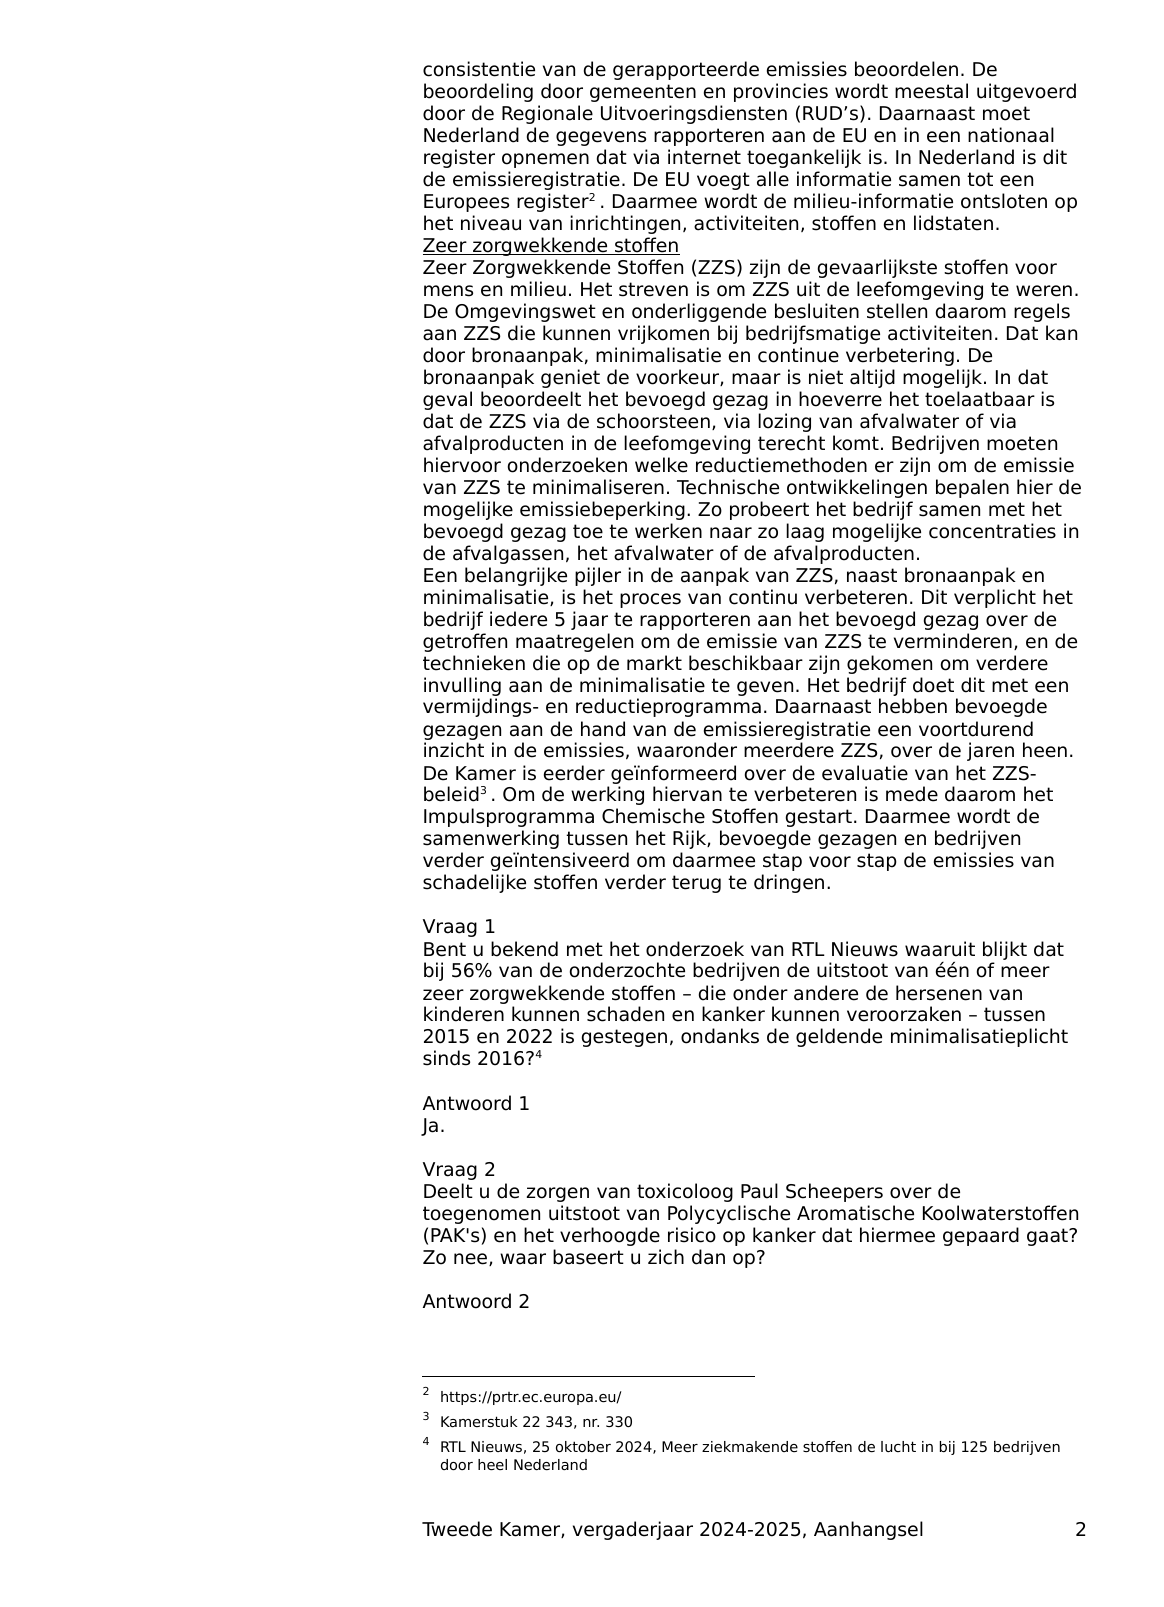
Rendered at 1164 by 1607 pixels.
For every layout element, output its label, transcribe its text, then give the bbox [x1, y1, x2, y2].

text Deelt u de zorgen van toxicoloog Paul Scheepers over de toegenomen uitstoot van Polycyclische Aromatische Koolwaterstoffen (PAK's) en het verhoogde risico op kanker dat hiermee gepaard gaat? Zo nee, waar baseert u zich dan op? [422, 1181, 1087, 1268]
text Kamerstuk 22 343, nr. 330 [422, 1410, 1087, 1432]
text https://prtr.ec.europa.eu/ [422, 1385, 1087, 1407]
text Ja. [422, 1114, 1087, 1136]
text Antwoord 2 [422, 1291, 1087, 1313]
text Zeer zorgwekkende stoffen [422, 235, 1087, 257]
text Een belangrijke pijler in de aanpak van ZZS, naast bronaanpak en minimalisatie, is het proces van continu verbeteren. Dit verplicht het bedrijf iedere 5 jaar te rapporteren aan het bevoegd gezag over de getroffen maatregelen om de emissie van ZZS te verminderen, en de technieken die op de markt beschikbaar zijn gekomen om verdere invulling aan de minimalisatie te geven. Het bedrijf doet dit met een vermijdings- en reductieprogramma. Daarnaast hebben bevoegde gezagen aan de hand van de emissieregistratie een voortdurend inzicht in de emissies, waaronder meerdere ZZS, over de jaren heen. [422, 564, 1087, 762]
text Vraag 2 [422, 1159, 1087, 1181]
text Vraag 1 [422, 916, 1087, 938]
text RTL Nieuws, 25 oktober 2024, Meer ziekmakende stoffen de lucht in bij 125 bedrijven door heel Nederland [422, 1435, 1087, 1474]
text Zeer Zorgwekkende Stoffen (ZZS) zijn de gevaarlijkste stoffen voor mens en milieu. Het streven is om ZZS uit de leefomgeving te weren. De Omgevingswet en onderliggende besluiten stellen daarom regels aan ZZS die kunnen vrijkomen bij bedrijfsmatige activiteiten. Dat kan door bronaanpak, minimalisatie en continue verbetering. De bronaanpak geniet de voorkeur, maar is niet altijd mogelijk. In dat geval beoordeelt het bevoegd gezag in hoeverre het toelaatbaar is dat de ZZS via de schoorsteen, via lozing van afvalwater of via afvalproducten in de leefomgeving terecht komt. Bedrijven moeten hiervoor onderzoeken welke reductiemethoden er zijn om de emissie van ZZS te minimaliseren. Technische ontwikkelingen bepalen hier de mogelijke emissiebeperking. Zo probeert het bedrijf samen met het bevoegd gezag toe te werken naar zo laag mogelijke concentraties in de afvalgassen, het afvalwater of de afvalproducten. [422, 257, 1087, 564]
text Antwoord 1 [422, 1092, 1087, 1114]
text consistentie van de gerapporteerde emissies beoordelen. De beoordeling door gemeenten en provincies wordt meestal uitgevoerd door de Regionale Uitvoeringsdiensten (RUD’s). Daarnaast moet Nederland de gegevens rapporteren aan de EU en in een nationaal register opnemen dat via internet toegankelijk is. In Nederland is dit de emissieregistratie. De EU voegt alle informatie samen tot een Europees register. Daarmee wordt de milieu-informatie ontsloten op het niveau van inrichtingen, activiteiten, stoffen en lidstaten. [422, 59, 1087, 235]
text De Kamer is eerder geïnformeerd over de evaluatie van het ZZS-beleid. Om de werking hiervan te verbeteren is mede daarom het Impulsprogramma Chemische Stoffen gestart. Daarmee wordt de samenwerking tussen het Rijk, bevoegde gezagen en bedrijven verder geïntensiveerd om daarmee stap voor stap de emissies van schadelijke stoffen verder terug te dringen. [422, 762, 1087, 894]
text Bent u bekend met het onderzoek van RTL Nieuws waaruit blijkt dat bij 56% van de onderzochte bedrijven de uitstoot van één of meer zeer zorgwekkende stoffen – die onder andere de hersenen van kinderen kunnen schaden en kanker kunnen veroorzaken – tussen 2015 en 2022 is gestegen, ondanks de geldende minimalisatieplicht sinds 2016? [422, 938, 1087, 1070]
